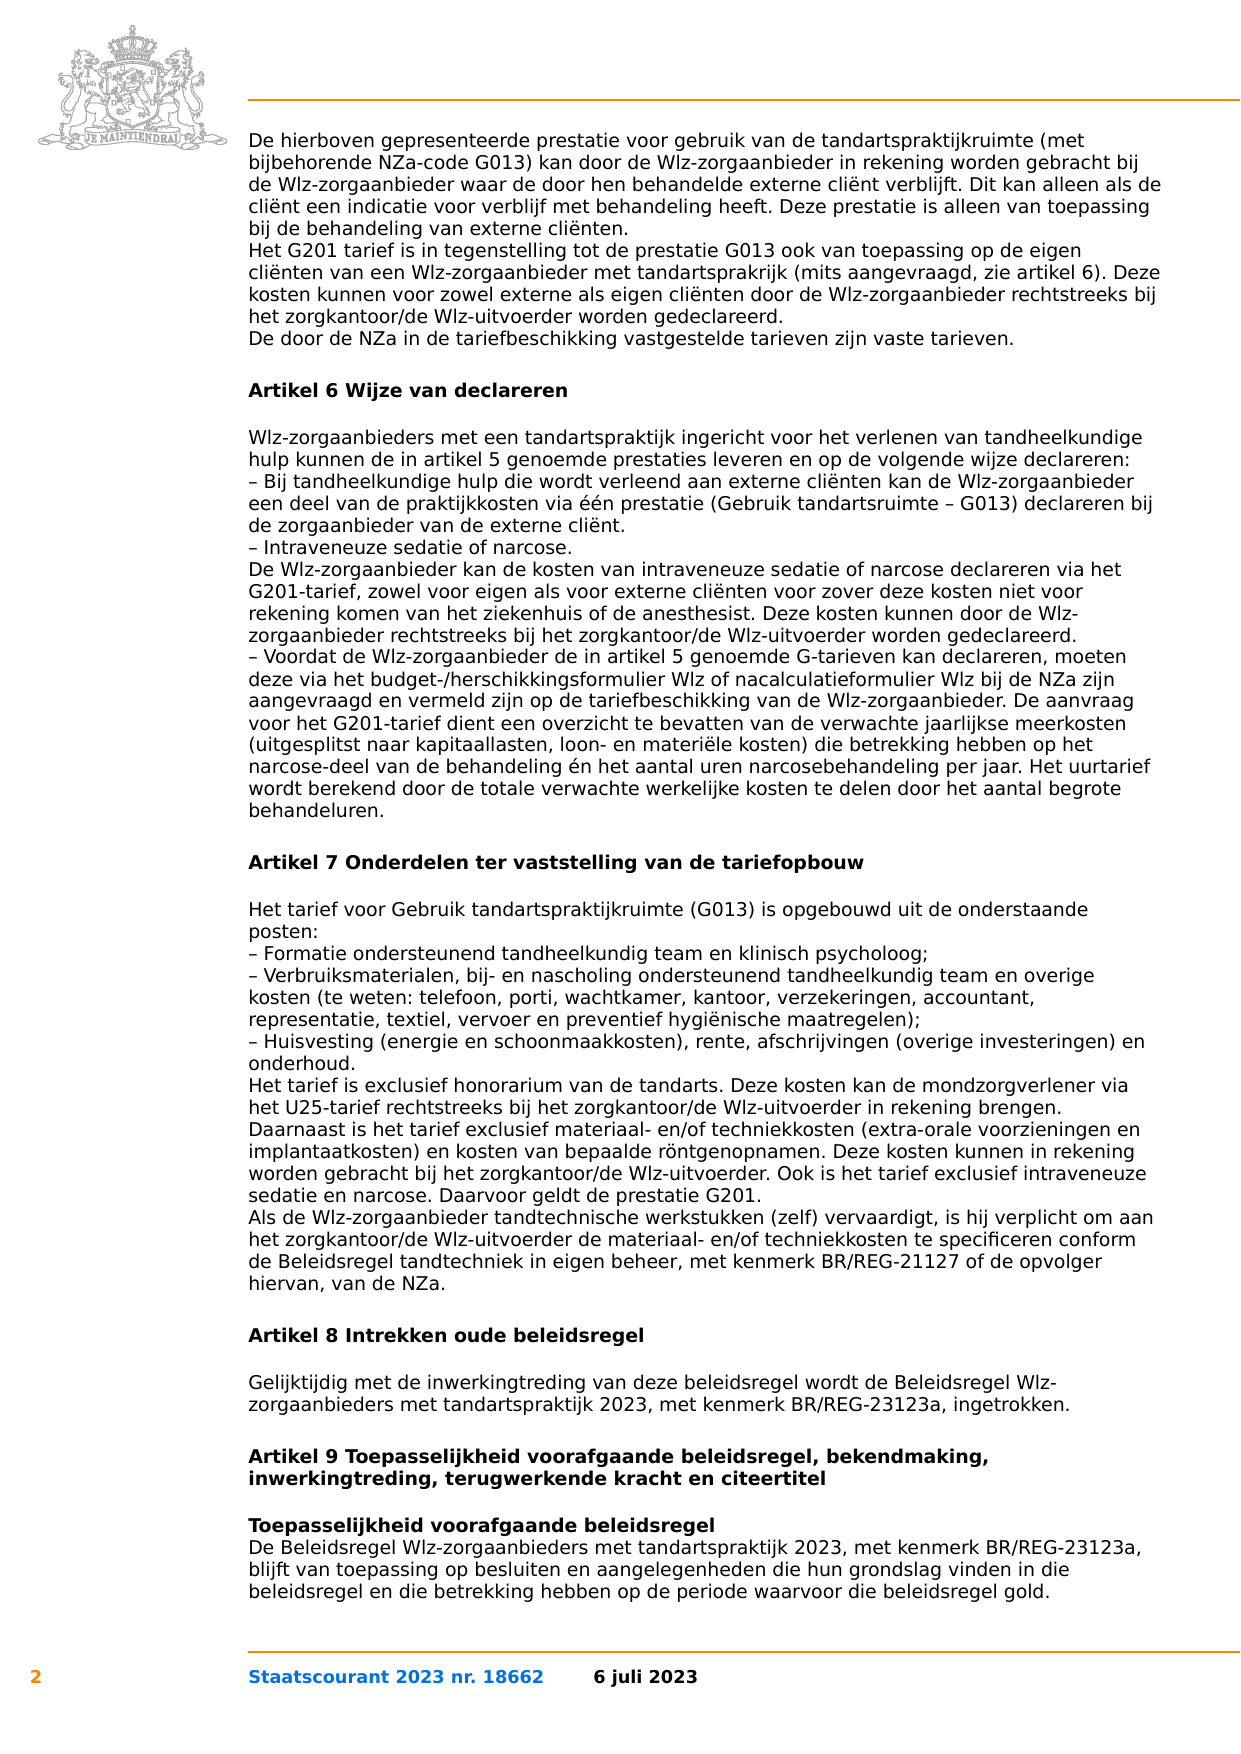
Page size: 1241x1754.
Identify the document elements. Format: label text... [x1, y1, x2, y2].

subtitle Artikel 7 Onderdelen ter vaststelling van de tariefopbouw [248, 852, 1163, 874]
text De hierboven gepresenteerde prestatie voor gebruik van de tandartspraktijkruimte (met bijbehorende NZa-code G013) kan door de Wlz-zorgaanbieder in rekening worden gebracht bij de Wlz-zorgaanbieder waar de door hen behandelde externe cliënt verblijft. Dit kan alleen als de cliënt een indicatie voor verblijf met behandeling heeft. Deze prestatie is alleen van toepassing bij de behandeling van externe cliënten. [248, 130, 1163, 240]
text Wlz-zorgaanbieders met een tandartspraktijk ingericht voor het verlenen van tandheelkundige hulp kunnen de in artikel 5 genoemde prestaties leveren en op de volgende wijze declareren: [248, 427, 1163, 471]
text Als de Wlz-zorgaanbieder tandtechnische werkstukken (zelf) vervaardigt, is hij verplicht om aan het zorgkantoor/de Wlz-uitvoerder de materiaal- en/of techniekkosten te specificeren conform de Beleidsregel tandtechniek in eigen beheer, met kenmerk BR/REG-21127 of de opvolger hiervan, van de NZa. [248, 1207, 1163, 1295]
subtitle Toepasselijkheid voorafgaande beleidsregel [248, 1515, 1163, 1537]
text Het G201 tarief is in tegenstelling tot de prestatie G013 ook van toepassing op de eigen cliënten van een Wlz-zorgaanbieder met tandartsprakrijk (mits aangevraagd, zie artikel 6). Deze kosten kunnen voor zowel externe als eigen cliënten door de Wlz-zorgaanbieder rechtstreeks bij het zorgkantoor/de Wlz-uitvoerder worden gedeclareerd. [248, 240, 1163, 328]
subtitle Artikel 9 Toepasselijkheid voorafgaande beleidsregel, bekendmaking, inwerkingtreding, terugwerkende kracht en citeertitel [248, 1446, 1163, 1490]
text Het tarief voor Gebruik tandartspraktijkruimte (G013) is opgebouwd uit de onderstaande posten: [248, 899, 1163, 943]
text – Voordat de Wlz-zorgaanbieder de in artikel 5 genoemde G-tarieven kan declareren, moeten deze via het budget-/herschikkingsformulier Wlz of nacalculatieformulier Wlz bij de NZa zijn aangevraagd en vermeld zijn op de tariefbeschikking van de Wlz-zorgaanbieder. De aanvraag voor het G201-tarief dient een overzicht te bevatten van de verwachte jaarlijkse meerkosten (uitgesplitst naar kapitaallasten, loon- en materiële kosten) die betrekking hebben op het narcose-deel van de behandeling én het aantal uren narcosebehandeling per jaar. Het uurtarief wordt berekend door de totale verwachte werkelijke kosten te delen door het aantal begrote behandeluren. [248, 646, 1163, 822]
text Gelijktijdig met de inwerkingtreding van deze beleidsregel wordt de Beleidsregel Wlz-zorgaanbieders met tandartspraktijk 2023, met kenmerk BR/REG-23123a, ingetrokken. [248, 1372, 1163, 1416]
text De Beleidsregel Wlz-zorgaanbieders met tandartspraktijk 2023, met kenmerk BR/REG-23123a, blijft van toepassing op besluiten en aangelegenheden die hun grondslag vinden in die beleidsregel en die betrekking hebben op de periode waarvoor die beleidsregel gold. [248, 1537, 1163, 1603]
text – Intraveneuze sedatie of narcose. [248, 537, 1163, 558]
text – Formatie ondersteunend tandheelkundig team en klinisch psycholoog; [248, 943, 1163, 965]
text De door de NZa in de tariefbeschikking vastgestelde tarieven zijn vaste tarieven. [248, 328, 1163, 350]
picture [38, 25, 227, 150]
text – Verbruiksmaterialen, bij- en nascholing ondersteunend tandheelkundig team en overige kosten (te weten: telefoon, porti, wachtkamer, kantoor, verzekeringen, accountant, representatie, textiel, vervoer en preventief hygiënische maatregelen); [248, 965, 1163, 1031]
text Het tarief is exclusief honorarium van de tandarts. Deze kosten kan de mondzorgverlener via het U25-tarief rechtstreeks bij het zorgkantoor/de Wlz-uitvoerder in rekening brengen. Daarnaast is het tarief exclusief materiaal- en/of techniekkosten (extra-orale voorzieningen en implantaatkosten) en kosten van bepaalde röntgenopnamen. Deze kosten kunnen in rekening worden gebracht bij het zorgkantoor/de Wlz-uitvoerder. Ook is het tarief exclusief intraveneuze sedatie en narcose. Daarvoor geldt de prestatie G201. [248, 1075, 1163, 1207]
subtitle Artikel 6 Wijze van declareren [248, 380, 1163, 402]
text – Huisvesting (energie en schoonmaakkosten), rente, afschrijvingen (overige investeringen) en onderhoud. [248, 1031, 1163, 1075]
text – Bij tandheelkundige hulp die wordt verleend aan externe cliënten kan de Wlz-zorgaanbieder een deel van de praktijkkosten via één prestatie (Gebruik tandartsruimte – G013) declareren bij de zorgaanbieder van de externe cliënt. [248, 471, 1163, 537]
subtitle Artikel 8 Intrekken oude beleidsregel [248, 1325, 1163, 1347]
text De Wlz-zorgaanbieder kan de kosten van intraveneuze sedatie of narcose declareren via het G201-tarief, zowel voor eigen als voor externe cliënten voor zover deze kosten niet voor rekening komen van het ziekenhuis of de anesthesist. Deze kosten kunnen door de Wlz-zorgaanbieder rechtstreeks bij het zorgkantoor/de Wlz-uitvoerder worden gedeclareerd. [248, 558, 1163, 646]
